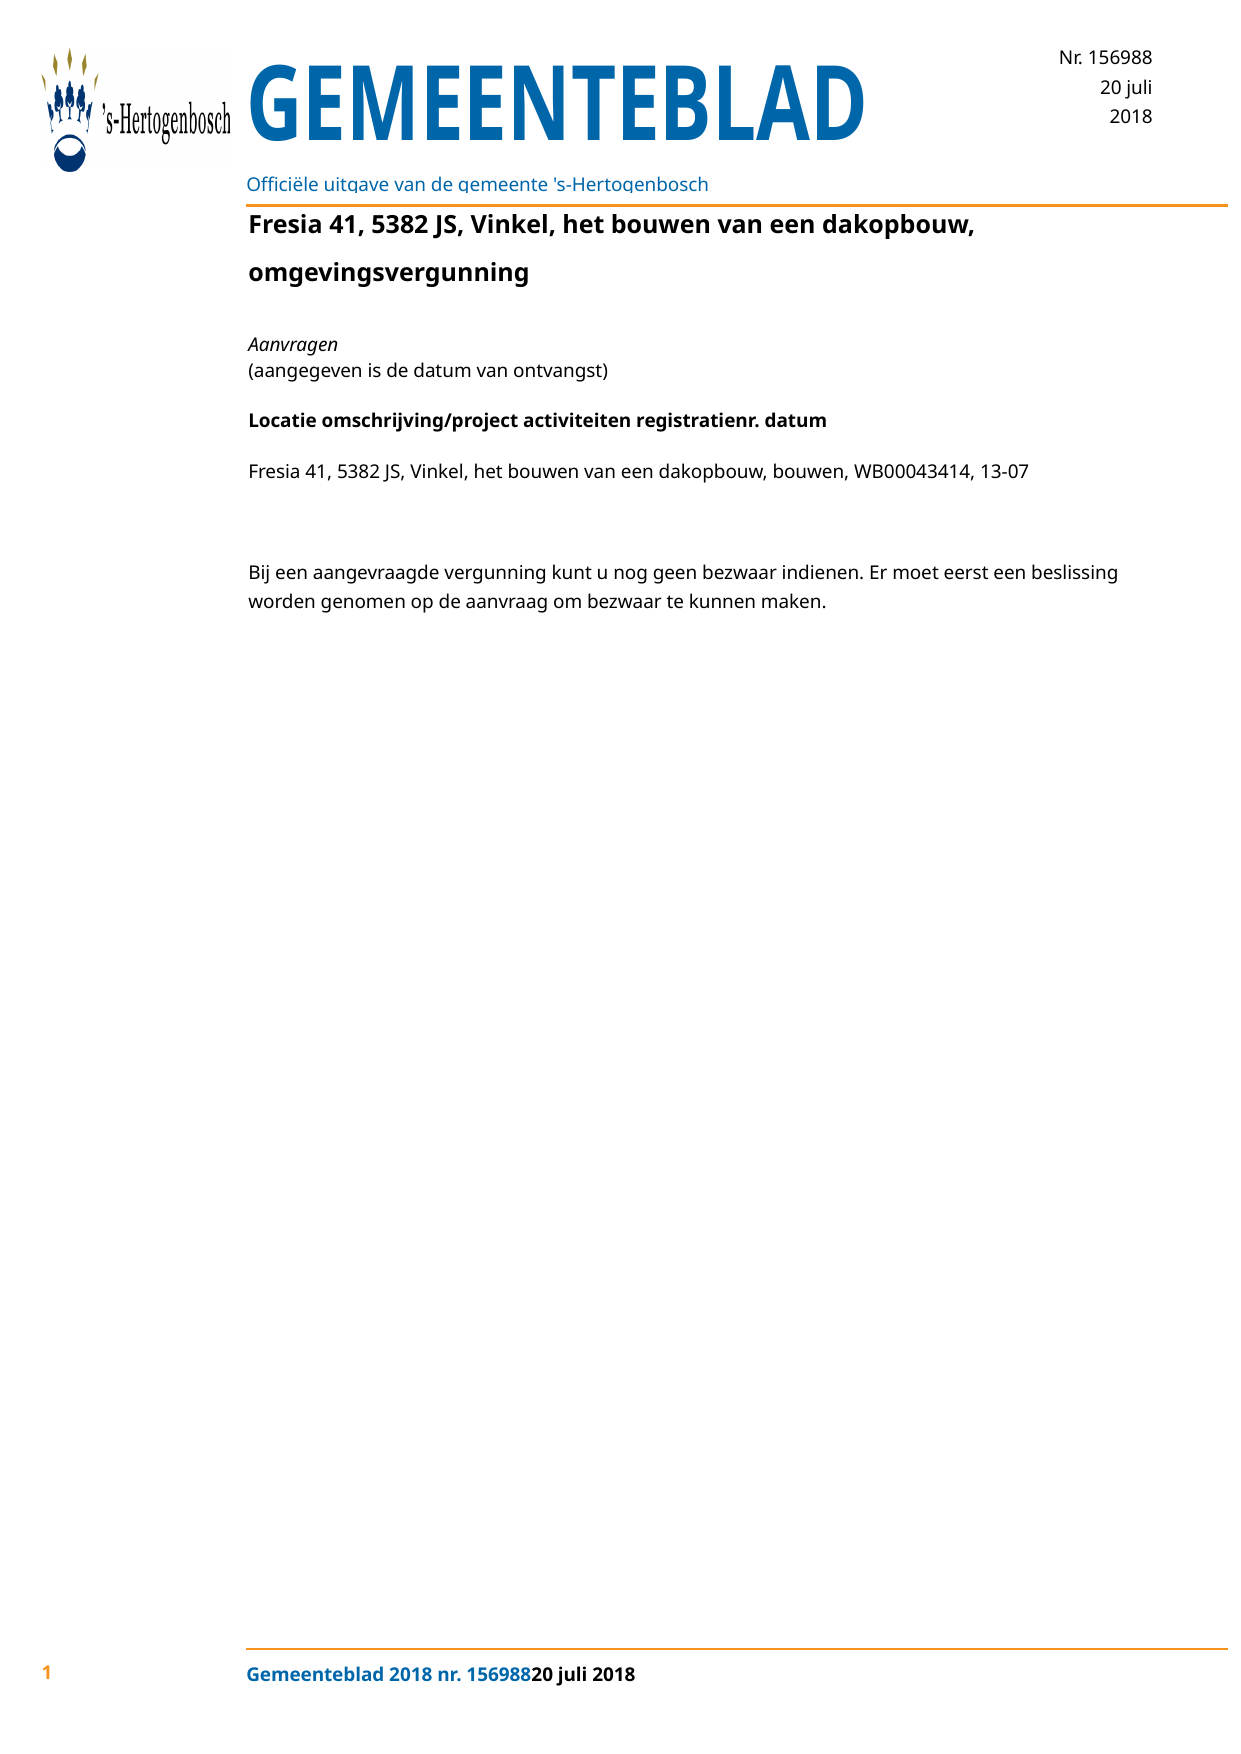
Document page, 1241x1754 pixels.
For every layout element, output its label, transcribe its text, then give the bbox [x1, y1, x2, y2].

text Fresia 41, 5382 JS, Vinkel, het bouwen van een dakopbouw, bouwen, WB00043414, 13-07 [248, 458, 1152, 484]
picture [41, 47, 231, 172]
text (aangegeven is de datum van ontvangst) [248, 357, 1152, 383]
text Locatie omschrijving/project activiteiten registratienr. datum [248, 408, 1152, 433]
text Aanvragen [248, 331, 1152, 357]
text Bij een aangevraagde vergunning kunt u nog geen bezwaar indienen. Er moet eerst een beslissing worden genomen op de aanvraag om bezwaar te kunnen maken. [248, 559, 1152, 614]
text Fresia 41, 5382 JS, Vinkel, het bouwen van een dakopbouw, omgevingsvergunning [248, 207, 1152, 288]
